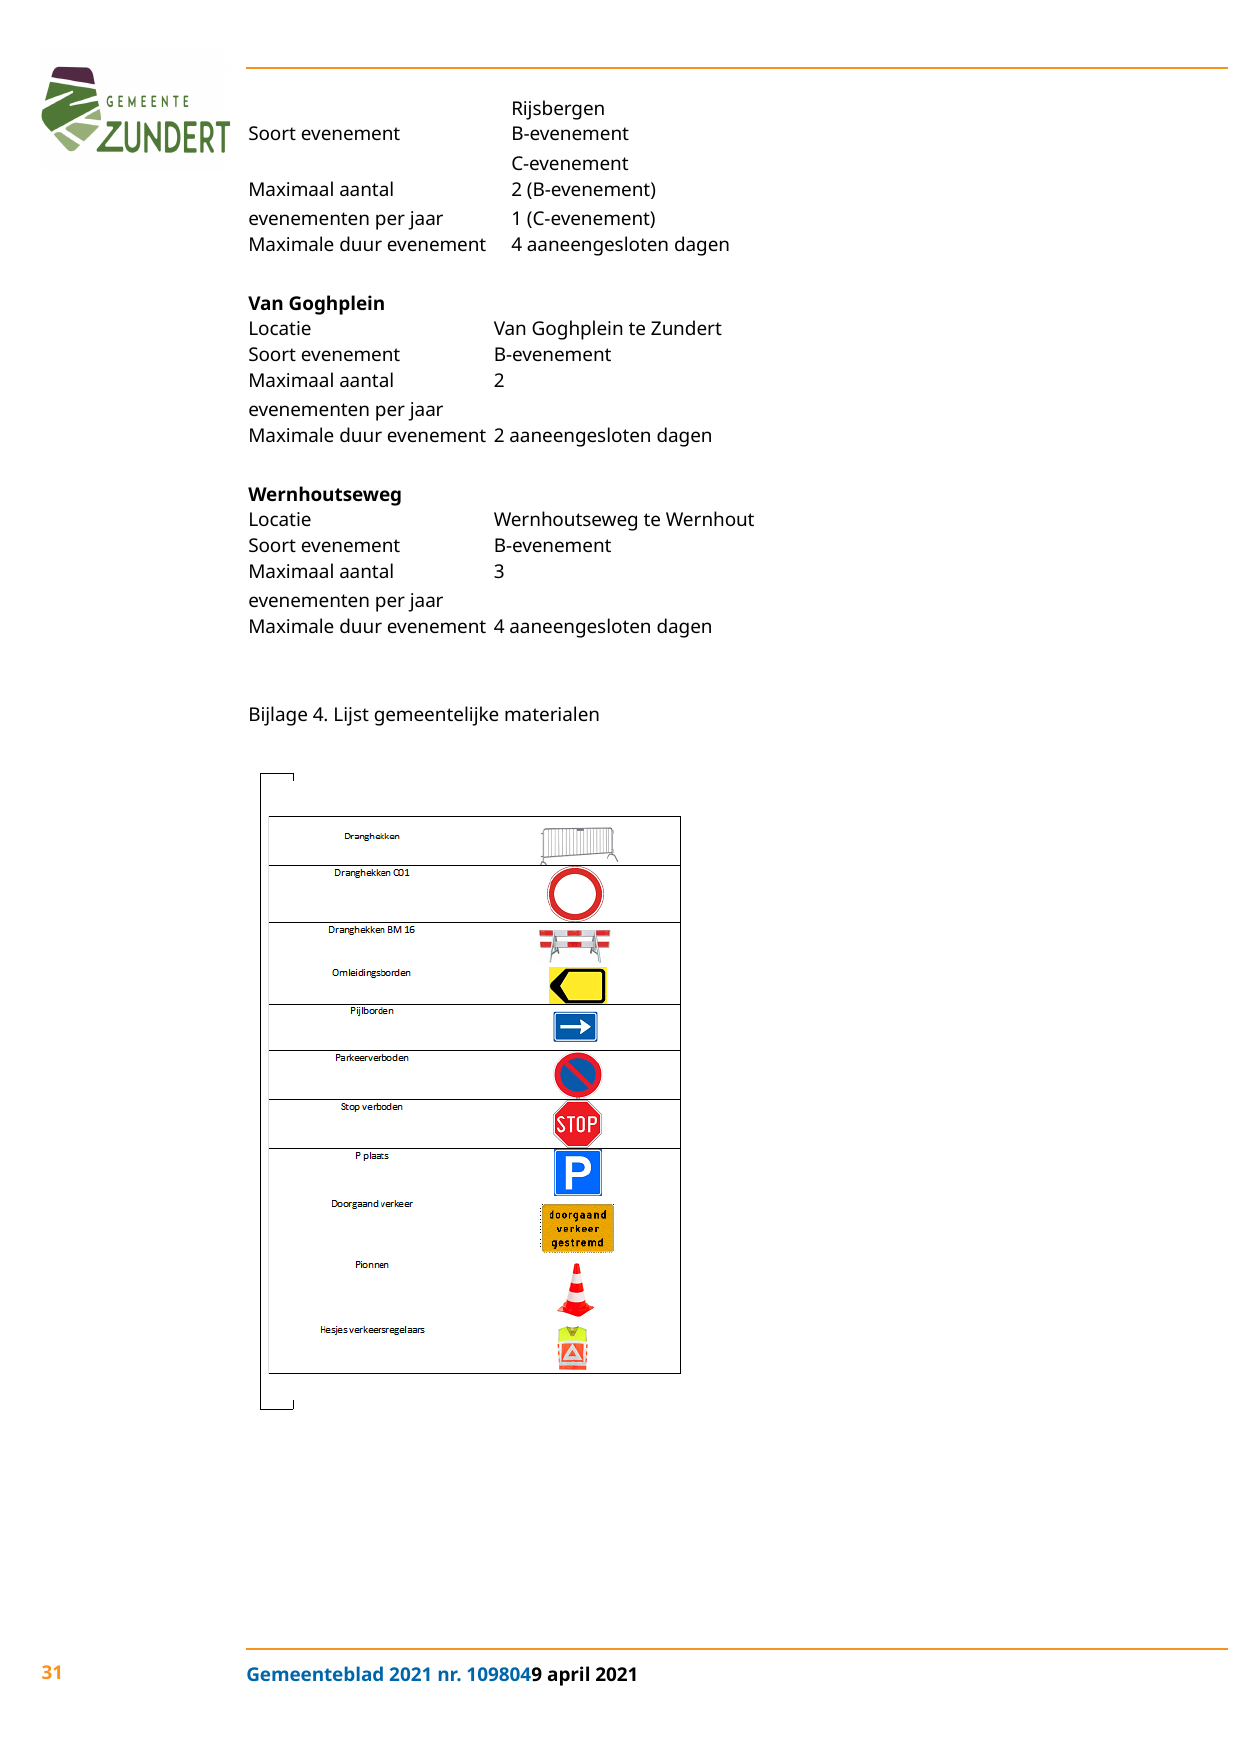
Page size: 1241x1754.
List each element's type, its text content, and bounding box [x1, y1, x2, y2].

table_cell Wernhoutseweg te Wernhout [494, 507, 1152, 532]
table_cell Locatie [248, 316, 493, 341]
picture [41, 47, 231, 172]
table_cell B-evenement C-evenement [511, 121, 1152, 176]
table_cell Rijsbergen [511, 95, 1152, 121]
table_cell Soort evenement [248, 533, 493, 558]
table_cell 2 (B-evenement) 1 (C-evenement) [511, 176, 1152, 231]
table_cell 2 aaneengesloten dagen [494, 422, 1152, 448]
table_cell 3 [494, 558, 1152, 613]
table_header Wernhoutseweg [248, 481, 1152, 507]
table_cell Maximaal aantal evenementen per jaar [248, 176, 511, 231]
table_cell Soort evenement [248, 341, 493, 367]
table_cell Van Goghplein te Zundert [494, 316, 1152, 341]
table_cell Locatie [248, 507, 493, 532]
table_cell [248, 95, 511, 121]
table_cell Maximaal aantal evenementen per jaar [248, 558, 493, 613]
table_header Van Goghplein [248, 290, 1152, 316]
table_cell Soort evenement [248, 121, 511, 176]
table_cell 4 aaneengesloten dagen [511, 231, 1152, 257]
table_cell 2 [494, 367, 1152, 422]
table_cell B-evenement [494, 341, 1152, 367]
table_cell 4 aaneengesloten dagen [494, 614, 1152, 639]
table_cell Maximale duur evenement [248, 614, 493, 639]
table_cell B-evenement [494, 533, 1152, 558]
picture [268, 781, 1173, 1400]
table_cell Maximale duur evenement [248, 422, 493, 448]
text Bijlage 4. Lijst gemeentelijke materialen [248, 702, 1152, 727]
table_cell Maximaal aantal evenementen per jaar [248, 367, 493, 422]
table_cell Maximale duur evenement [248, 231, 511, 257]
